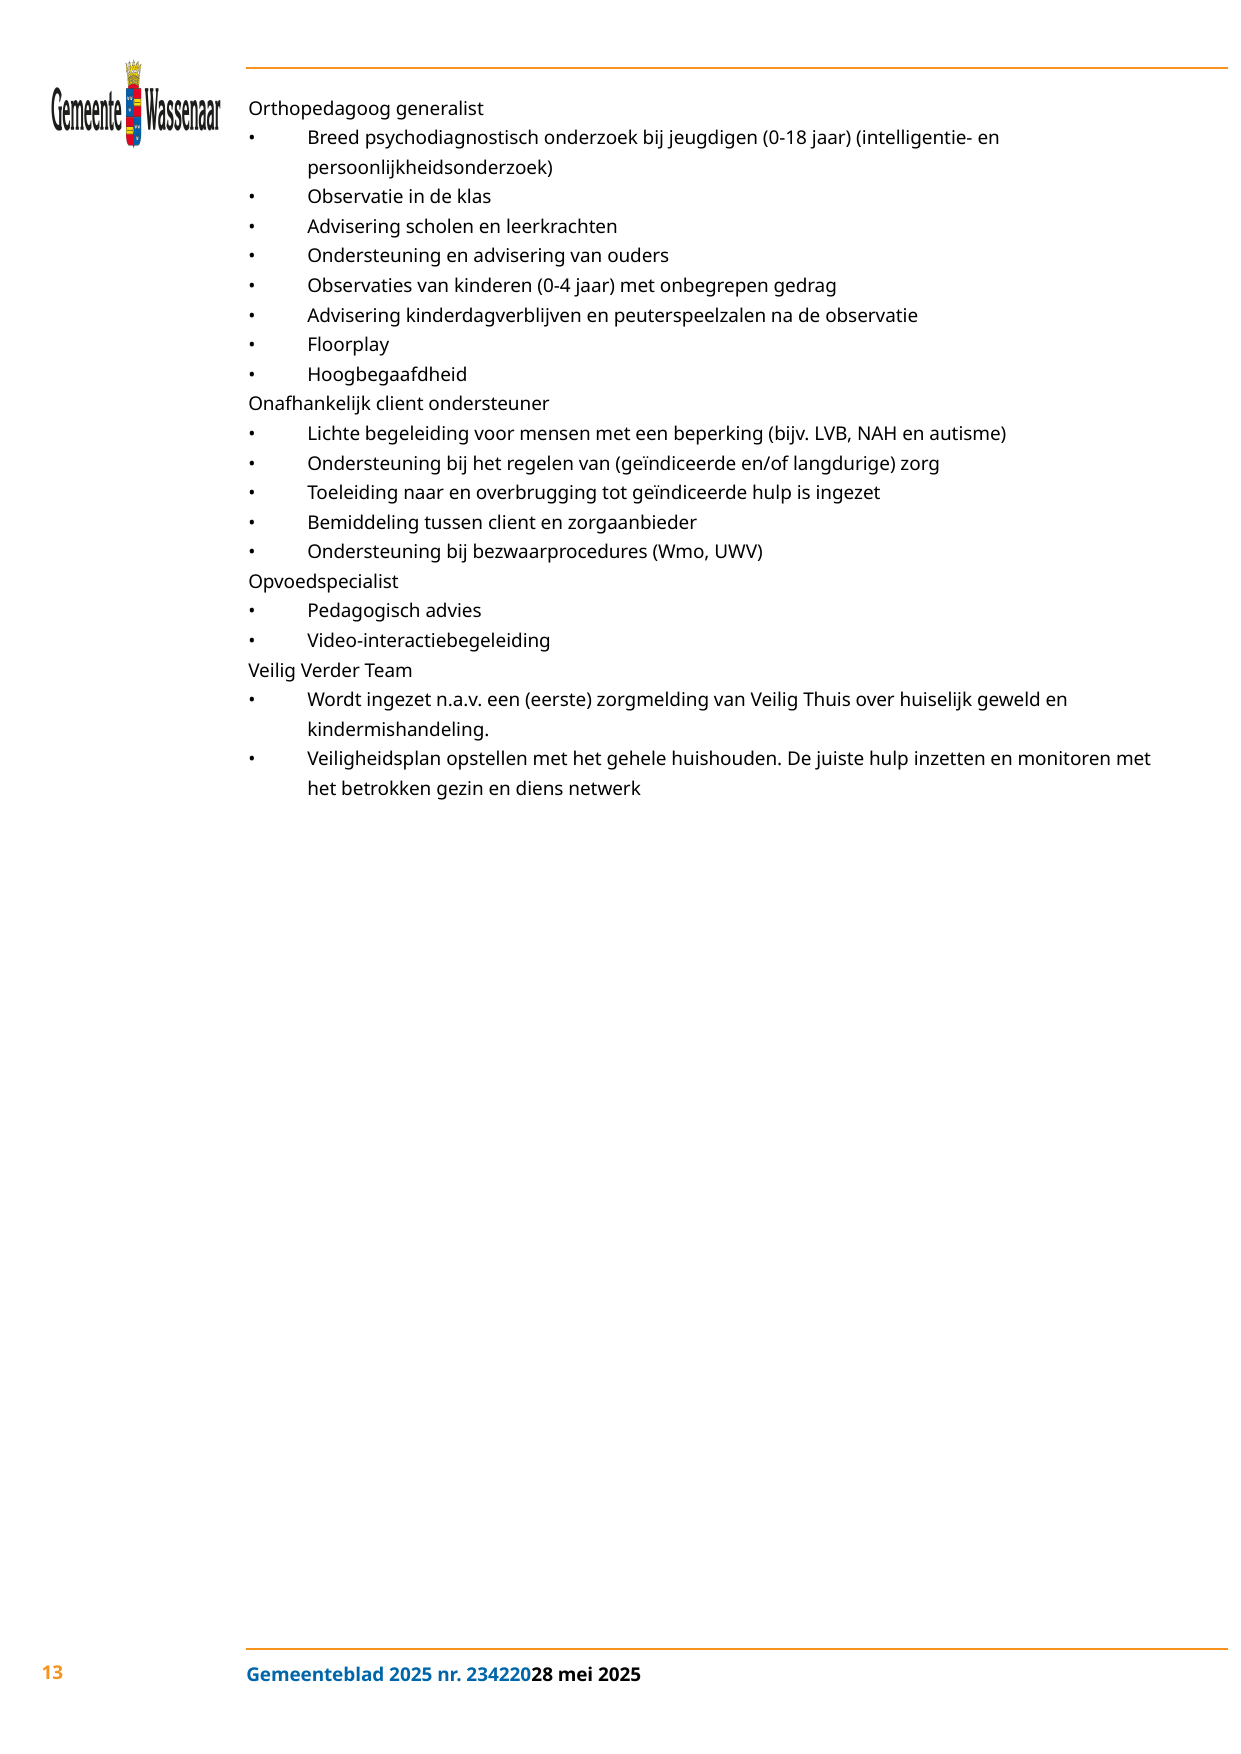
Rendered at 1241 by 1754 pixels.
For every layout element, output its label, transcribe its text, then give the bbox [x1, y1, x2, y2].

list Wordt ingezet n.a.v. een (eerste) zorgmelding van Veilig Thuis over huiselijk geweld en kindermishandeling. [248, 686, 1152, 742]
list Advisering kinderdagverblijven en peuterspeelzalen na de observatie [248, 302, 1152, 328]
list Lichte begeleiding voor mensen met een beperking (bijv. LVB, NAH en autisme) [248, 420, 1152, 446]
list Veiligheidsplan opstellen met het gehele huishouden. De juiste hulp inzetten en monitoren met het betrokken gezin en diens netwerk [248, 746, 1152, 801]
list Breed psychodiagnostisch onderzoek bij jeugdigen (0-18 jaar) (intelligentie- en persoonlijkheidsonderzoek) [248, 124, 1152, 180]
text Opvoedspecialist [248, 568, 1152, 594]
picture [41, 47, 231, 172]
list Ondersteuning bij bezwaarprocedures (Wmo, UWV) [248, 538, 1152, 564]
list Observaties van kinderen (0-4 jaar) met onbegrepen gedrag [248, 272, 1152, 298]
list Hoogbegaafdheid [248, 361, 1152, 387]
list Pedagogisch advies [248, 598, 1152, 623]
text Orthopedagoog generalist [248, 95, 1152, 121]
text Veilig Verder Team [248, 657, 1152, 683]
list Video-interactiebegeleiding [248, 627, 1152, 653]
list Ondersteuning bij het regelen van (geïndiceerde en/of langdurige) zorg [248, 450, 1152, 476]
text Onafhankelijk client ondersteuner [248, 391, 1152, 416]
list Advisering scholen en leerkrachten [248, 213, 1152, 239]
list Ondersteuning en advisering van ouders [248, 243, 1152, 268]
list Observatie in de klas [248, 183, 1152, 209]
list Toeleiding naar en overbrugging tot geïndiceerde hulp is ingezet [248, 479, 1152, 505]
list Bemiddeling tussen client en zorgaanbieder [248, 509, 1152, 535]
list Floorplay [248, 331, 1152, 357]
